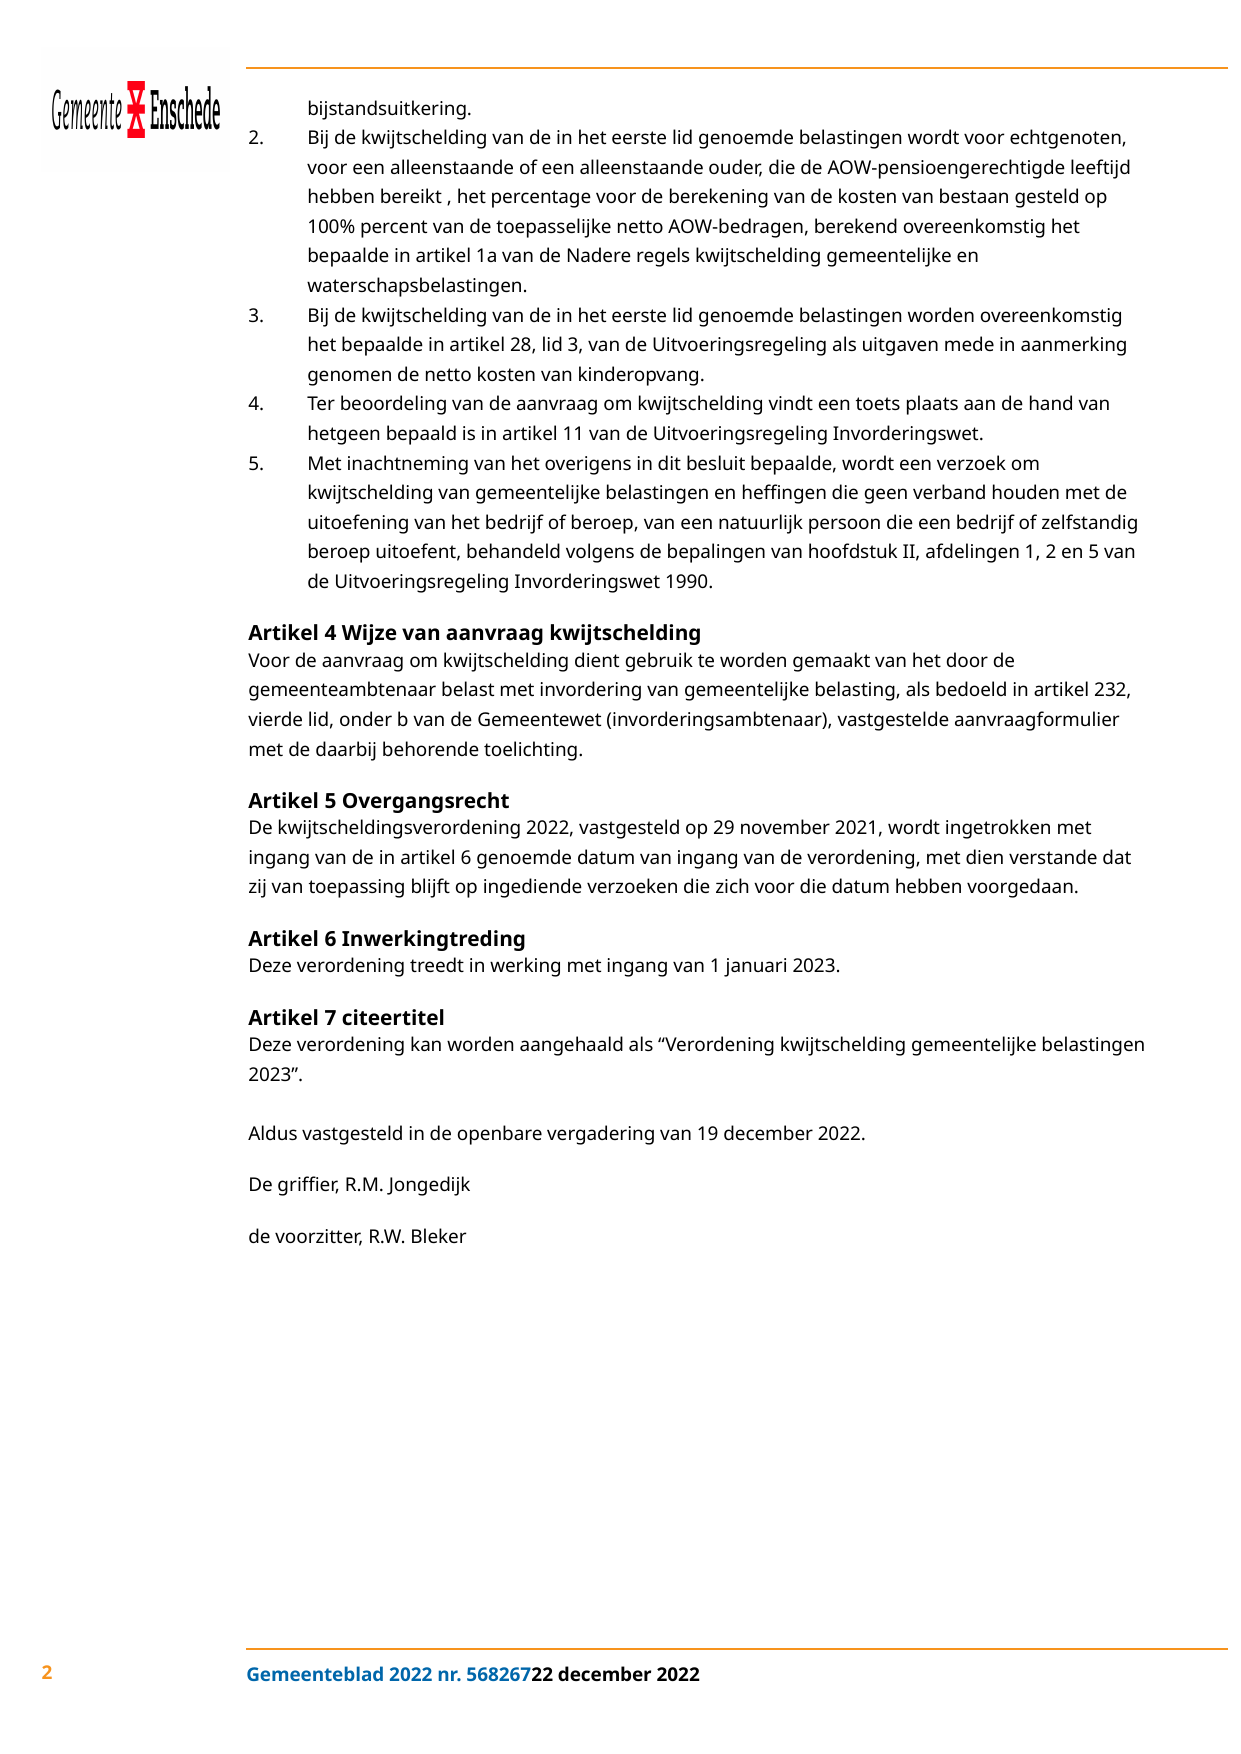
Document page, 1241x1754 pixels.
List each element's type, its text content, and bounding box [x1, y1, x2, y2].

text Voor de aanvraag om kwijtschelding dient gebruik te worden gemaakt van het door de gemeenteambtenaar belast met invordering van gemeentelijke belasting, als bedoeld in artikel 232, vierde lid, onder b van de Gemeentewet (invorderingsambtenaar), vastgestelde aanvraagformulier met de daarbij behorende toelichting. [248, 647, 1152, 761]
list Bij de kwijtschelding van de in het eerste lid genoemde belastingen wordt voor echtgenoten, voor een alleenstaande of een alleenstaande ouder, die de AOW-pensioengerechtigde leeftijd hebben bereikt , het percentage voor de berekening van de kosten van bestaan gesteld op 100% percent van de toepasselijke netto AOW-bedragen, berekend overeenkomstig het bepaalde in artikel 1a van de Nadere regels kwijtschelding gemeentelijke en waterschapsbelastingen. [248, 124, 1152, 298]
list Ter beoordeling van de aanvraag om kwijtschelding vindt een toets plaats aan de hand van hetgeen bepaald is in artikel 11 van de Uitvoeringsregeling Invorderingswet. [248, 391, 1152, 446]
list Bij de kwijtschelding van de in het eerste lid genoemde belastingen worden overeenkomstig het bepaalde in artikel 28, lid 3, van de Uitvoeringsregeling als uitgaven mede in aanmerking genomen de netto kosten van kinderopvang. [248, 302, 1152, 387]
text Artikel 6 Inwerkingtreding [248, 924, 1152, 953]
picture [41, 47, 231, 172]
text Deze verordening kan worden aangehaald als “Verordening kwijtschelding gemeentelijke belastingen 2023”. [248, 1031, 1152, 1087]
text Deze verordening treedt in werking met ingang van 1 januari 2023. [248, 953, 1152, 978]
text Artikel 7 citeertitel [248, 1003, 1152, 1031]
text Aldus vastgesteld in de openbare vergadering van 19 december 2022. [248, 1120, 1152, 1146]
text Artikel 5 Overgangsrecht [248, 786, 1152, 814]
list bijstandsuitkering. [248, 95, 1152, 121]
text De griffier, R.M. Jongedijk [248, 1172, 1152, 1197]
text de voorzitter, R.W. Bleker [248, 1223, 1152, 1249]
text Artikel 4 Wijze van aanvraag kwijtschelding [248, 618, 1152, 647]
list Met inachtneming van het overigens in dit besluit bepaalde, wordt een verzoek om kwijtschelding van gemeentelijke belastingen en heffingen die geen verband houden met de uitoefening van het bedrijf of beroep, van een natuurlijk persoon die een bedrijf of zelfstandig beroep uitoefent, behandeld volgens de bepalingen van hoofdstuk II, afdelingen 1, 2 en 5 van de Uitvoeringsregeling Invorderingswet 1990. [248, 450, 1152, 594]
text De kwijtscheldingsverordening 2022, vastgesteld op 29 november 2021, wordt ingetrokken met ingang van de in artikel 6 genoemde datum van ingang van de verordening, met dien verstande dat zij van toepassing blijft op ingediende verzoeken die zich voor die datum hebben voorgedaan. [248, 814, 1152, 899]
